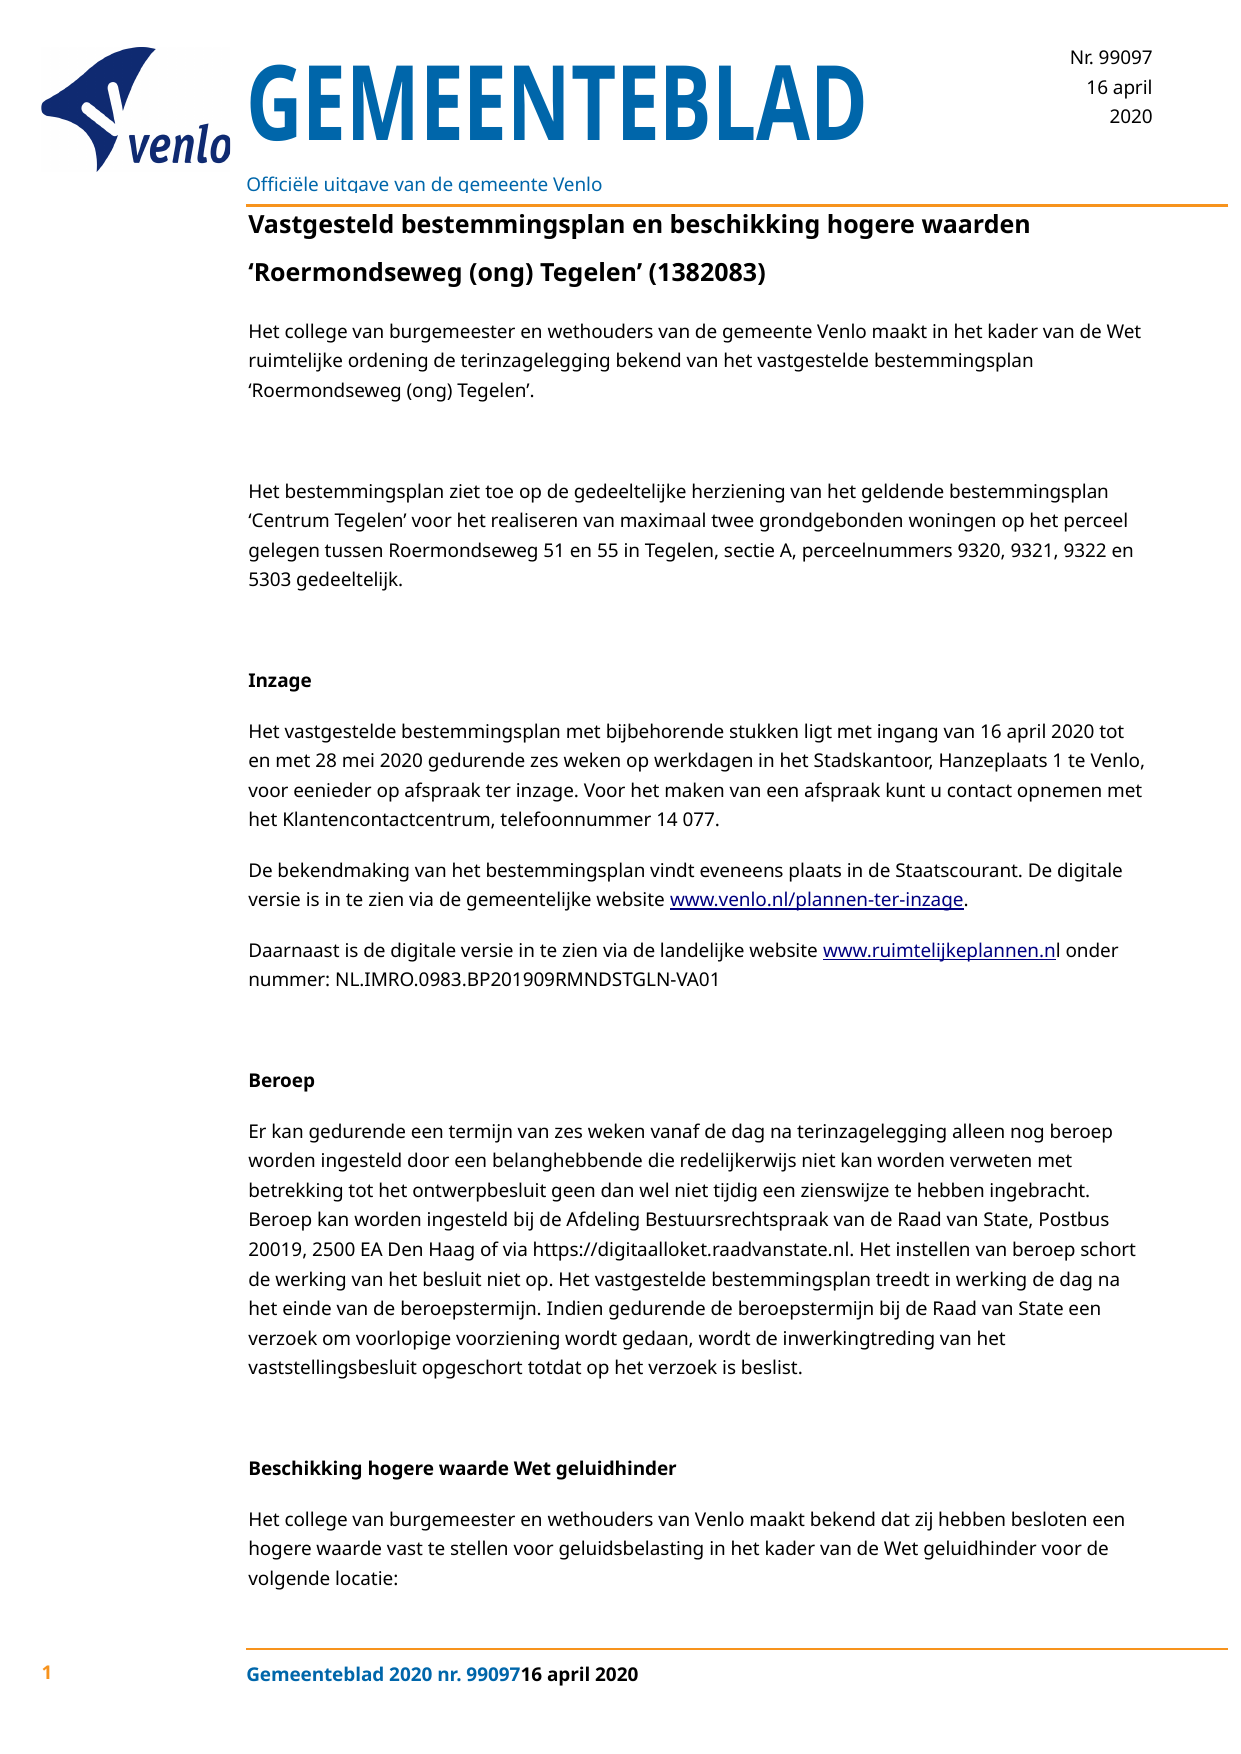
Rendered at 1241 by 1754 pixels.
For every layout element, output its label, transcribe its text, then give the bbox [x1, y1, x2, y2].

text Er kan gedurende een termijn van zes weken vanaf de dag na terinzagelegging alleen nog beroep worden ingesteld door een belanghebbende die redelijkerwijs niet kan worden verweten met betrekking tot het ontwerpbesluit geen dan wel niet tijdig een zienswijze te hebben ingebracht. Beroep kan worden ingesteld bij de Afdeling Bestuursrechtspraak van de Raad van State, Postbus 20019, 2500 EA Den Haag of via https://digitaalloket.raadvanstate.nl. Het instellen van beroep schort de werking van het besluit niet op. Het vastgestelde bestemmingsplan treedt in werking de dag na het einde van de beroepstermijn. Indien gedurende de beroepstermijn bij de Raad van State een verzoek om voorlopige voorziening wordt gedaan, wordt de inwerkingtreding van het vaststellingsbesluit opgeschort totdat op het verzoek is beslist. [248, 1118, 1152, 1380]
text Beschikking hogere waarde Wet geluidhinder [248, 1455, 1152, 1481]
text Het college van burgemeester en wethouders van Venlo maakt bekend dat zij hebben besloten een hogere waarde vast te stellen voor geluidsbelasting in het kader van de Wet geluidhinder voor de volgende locatie: [248, 1506, 1152, 1591]
text Het vastgestelde bestemmingsplan met bijbehorende stukken ligt met ingang van 16 april 2020 tot en met 28 mei 2020 gedurende zes weken op werkdagen in het Stadskantoor, Hanzeplaats 1 te Venlo, voor eenieder op afspraak ter inzage. Voor het maken van een afspraak kunt u contact opnemen met het Klantencontactcentrum, telefoonnummer 14 077. [248, 718, 1152, 832]
text Inzage [248, 667, 1152, 693]
text Beroep [248, 1067, 1152, 1093]
text Vastgesteld bestemmingsplan en beschikking hogere waarden ‘Roermondseweg (ong) Tegelen’ (1382083) [248, 207, 1152, 288]
text Het college van burgemeester en wethouders van de gemeente Venlo maakt in het kader van de Wet ruimtelijke ordening de terinzagelegging bekend van het vastgestelde bestemmingsplan ‘Roermondseweg (ong) Tegelen’. [248, 318, 1152, 403]
text Het bestemmingsplan ziet toe op de gedeeltelijke herziening van het geldende bestemmingsplan ‘Centrum Tegelen’ voor het realiseren van maximaal twee grondgebonden woningen op het perceel gelegen tussen Roermondseweg 51 en 55 in Tegelen, sectie A, perceelnummers 9320, 9321, 9322 en 5303 gedeeltelijk. [248, 478, 1152, 592]
text Daarnaast is de digitale versie in te zien via de landelijke website www.ruimtelijkeplannen.nl onder nummer: NL.IMRO.0983.BP201909RMNDSTGLN-VA01 [248, 937, 1152, 992]
picture [41, 47, 231, 172]
text De bekendmaking van het bestemmingsplan vindt eveneens plaats in de Staatscourant. De digitale versie is in te zien via de gemeentelijke website www.venlo.nl/plannen-ter-inzage. [248, 857, 1152, 912]
